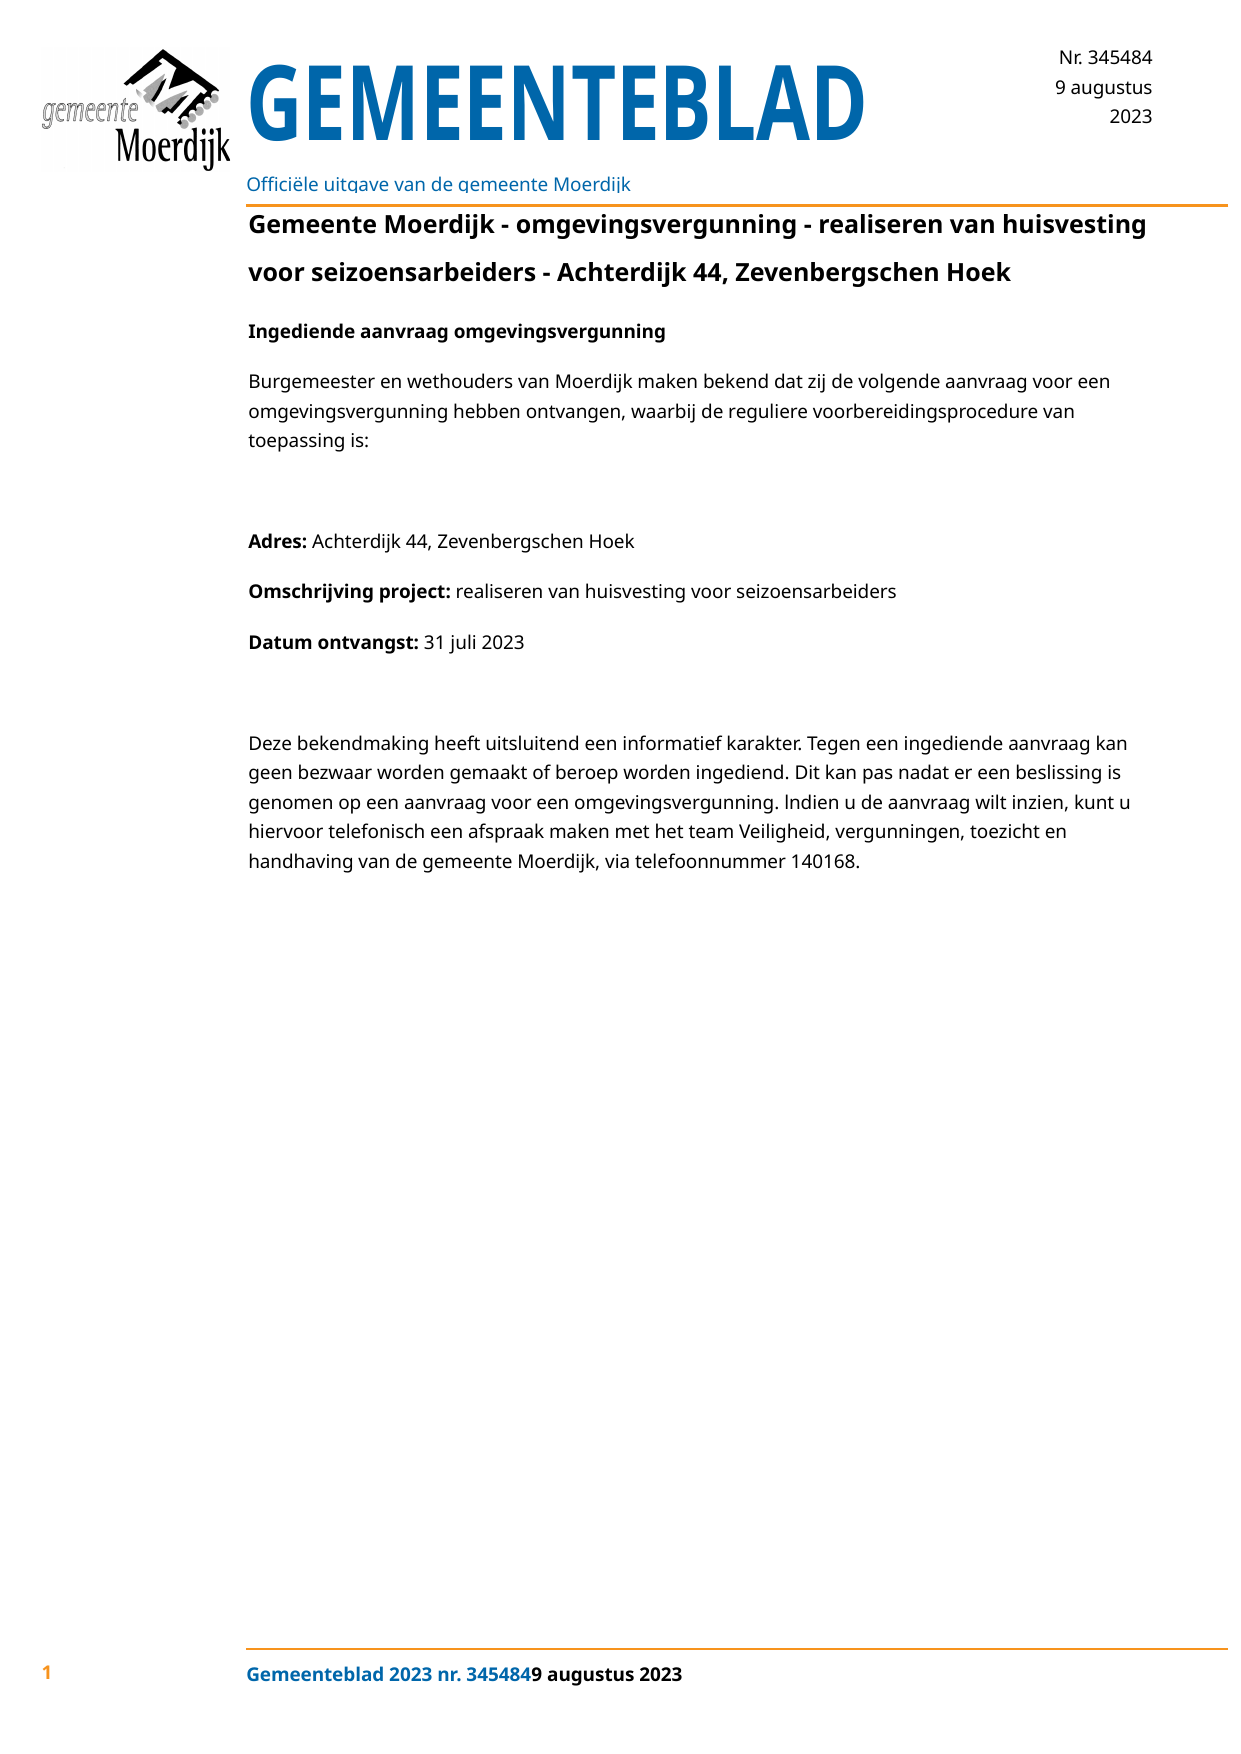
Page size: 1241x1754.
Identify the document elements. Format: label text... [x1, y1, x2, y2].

text Omschrijving project: realiseren van huisvesting voor seizoensarbeiders [248, 579, 1152, 604]
text Gemeente Moerdijk - omgevingsvergunning - realiseren van huisvesting voor seizoensarbeiders - Achterdijk 44, Zevenbergschen Hoek [248, 207, 1152, 288]
text Deze bekendmaking heeft uitsluitend een informatief karakter. Tegen een ingediende aanvraag kan geen bezwaar worden gemaakt of beroep worden ingediend. Dit kan pas nadat er een beslissing is genomen op een aanvraag voor een omgevingsvergunning. lndien u de aanvraag wilt inzien, kunt u hiervoor telefonisch een afspraak maken met het team Veiligheid, vergunningen, toezicht en handhaving van de gemeente Moerdijk, via telefoonnummer 140168. [248, 730, 1152, 874]
text Burgemeester en wethouders van Moerdijk maken bekend dat zij de volgende aanvraag voor een omgevingsvergunning hebben ontvangen, waarbij de reguliere voorbereidingsprocedure van toepassing is: [248, 368, 1152, 453]
text Ingediende aanvraag omgevingsvergunning [248, 318, 1152, 344]
picture [41, 47, 231, 172]
text Adres: Achterdijk 44, Zevenbergschen Hoek [248, 528, 1152, 554]
text Datum ontvangst: 31 juli 2023 [248, 629, 1152, 655]
